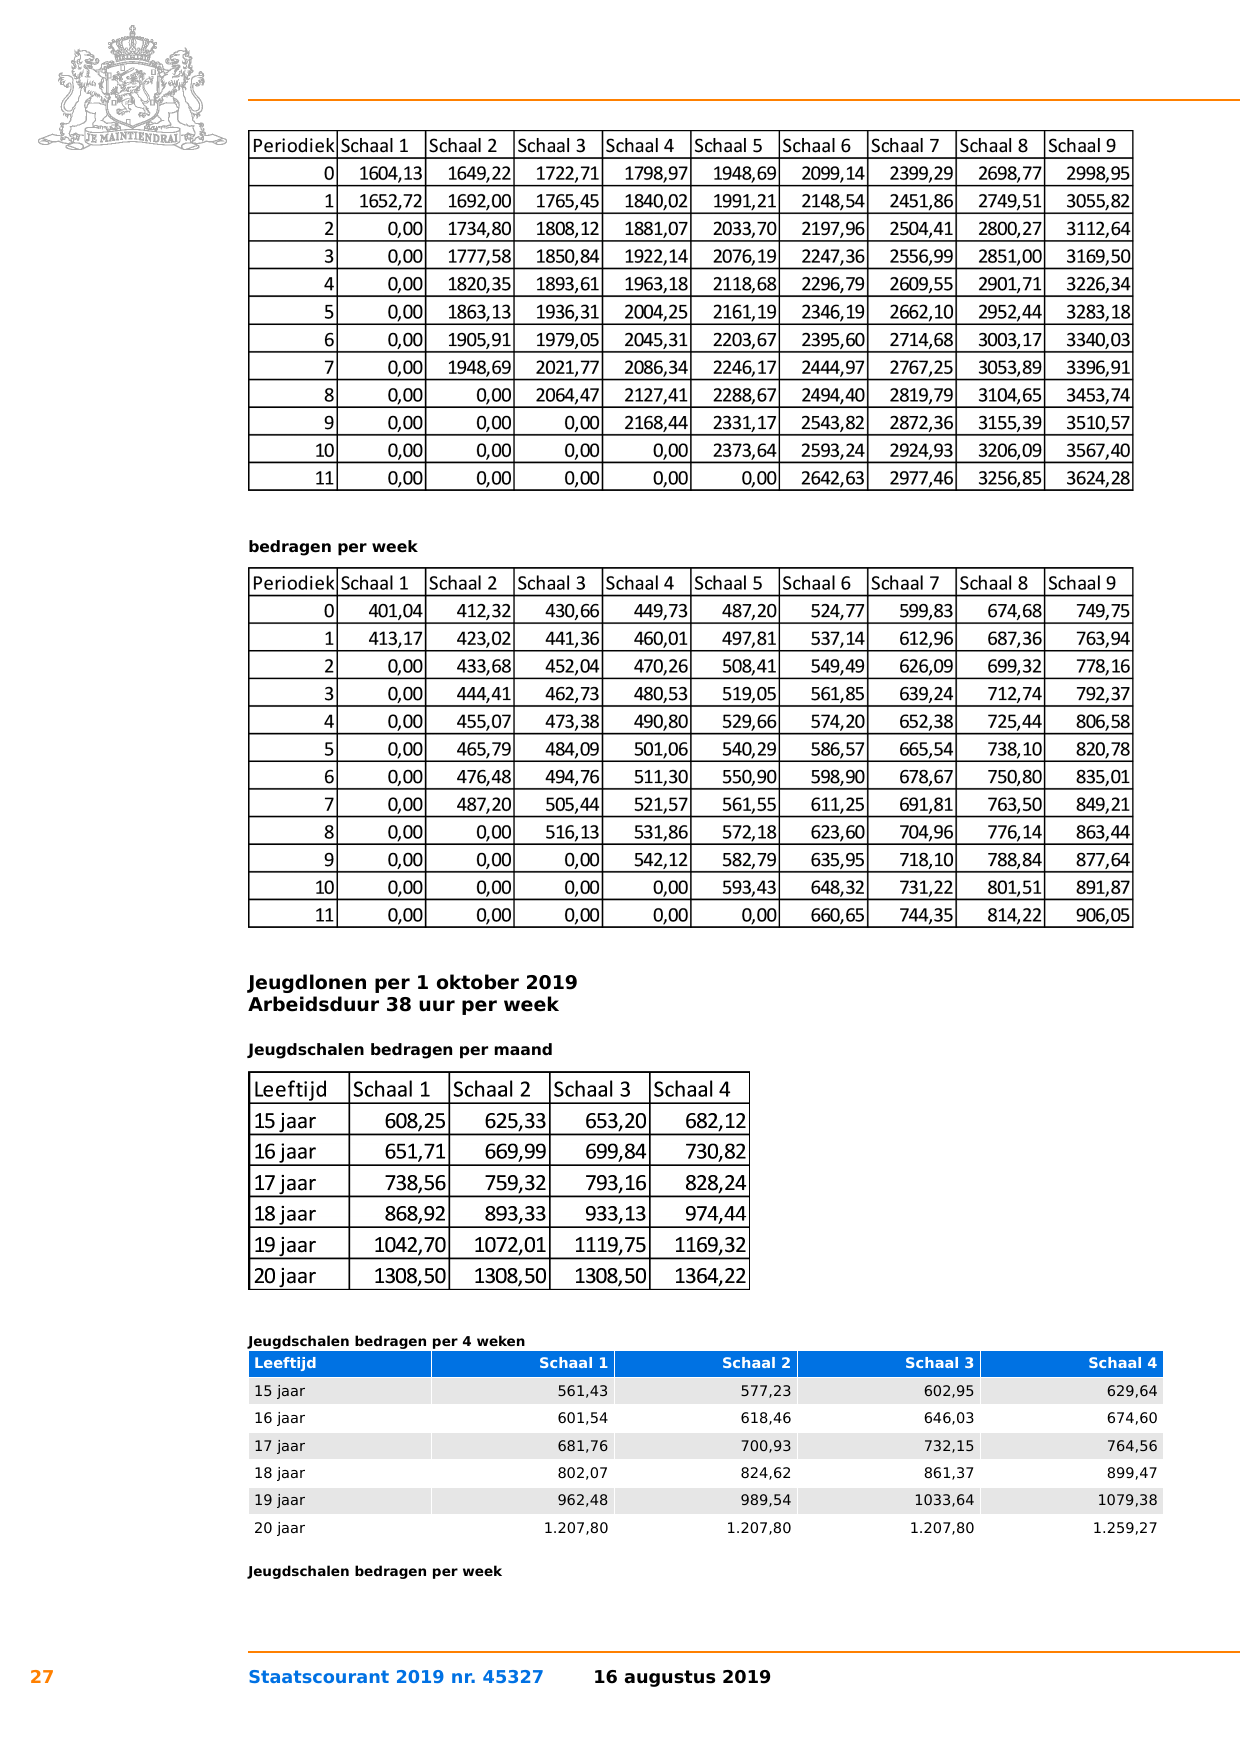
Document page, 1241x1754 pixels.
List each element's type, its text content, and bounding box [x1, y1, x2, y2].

table_cell 561,43 [432, 1378, 614, 1404]
table_cell 601,54 [432, 1405, 614, 1432]
table_cell 19 jaar [249, 1488, 431, 1514]
table_cell 602,95 [798, 1378, 980, 1404]
table_cell Schaal 3 [798, 1351, 980, 1377]
picture [248, 567, 1134, 928]
picture [38, 25, 227, 150]
table_cell 618,46 [615, 1405, 797, 1432]
table_cell 1079,38 [981, 1488, 1163, 1514]
text Arbeidsduur 38 uur per week [248, 994, 1163, 1016]
text Jeugdschalen bedragen per maand [248, 1041, 750, 1059]
table_cell 989,54 [615, 1488, 797, 1514]
table_header Jeugdschalen bedragen per week [248, 1564, 1163, 1580]
table_cell 764,56 [981, 1433, 1163, 1459]
table_cell 700,93 [615, 1433, 797, 1459]
table_header Jeugdschalen bedragen per 4 weken [248, 1334, 1163, 1349]
table_cell 824,62 [615, 1460, 797, 1486]
table_cell 1.207,80 [615, 1515, 797, 1541]
table_cell 1033,64 [798, 1488, 980, 1514]
table_cell 15 jaar [249, 1378, 431, 1404]
table_cell 16 jaar [249, 1405, 431, 1432]
table_cell Schaal 1 [432, 1351, 614, 1377]
table_cell 674,60 [981, 1405, 1163, 1432]
table_cell 1.207,80 [798, 1515, 980, 1541]
table_cell Schaal 4 [981, 1351, 1163, 1377]
table_cell Leeftijd [249, 1351, 431, 1377]
table_cell 629,64 [981, 1378, 1163, 1404]
table_cell Schaal 2 [615, 1351, 797, 1377]
picture [248, 130, 1134, 491]
table_cell 681,76 [432, 1433, 614, 1459]
text Jeugdlonen per 1 oktober 2019 [248, 972, 1163, 994]
table_cell 1.207,80 [432, 1515, 614, 1541]
table_cell 732,15 [798, 1433, 980, 1459]
text bedragen per week [248, 538, 1134, 556]
table_cell 802,07 [432, 1460, 614, 1486]
table_cell 17 jaar [249, 1433, 431, 1459]
table_cell 577,23 [615, 1378, 797, 1404]
table_cell 20 jaar [249, 1515, 431, 1541]
table_cell 646,03 [798, 1405, 980, 1432]
table_cell 18 jaar [249, 1460, 431, 1486]
table_cell 899,47 [981, 1460, 1163, 1486]
picture [248, 1071, 750, 1290]
table_cell 1.259,27 [981, 1515, 1163, 1541]
table_cell 962,48 [432, 1488, 614, 1514]
table_cell 861,37 [798, 1460, 980, 1486]
